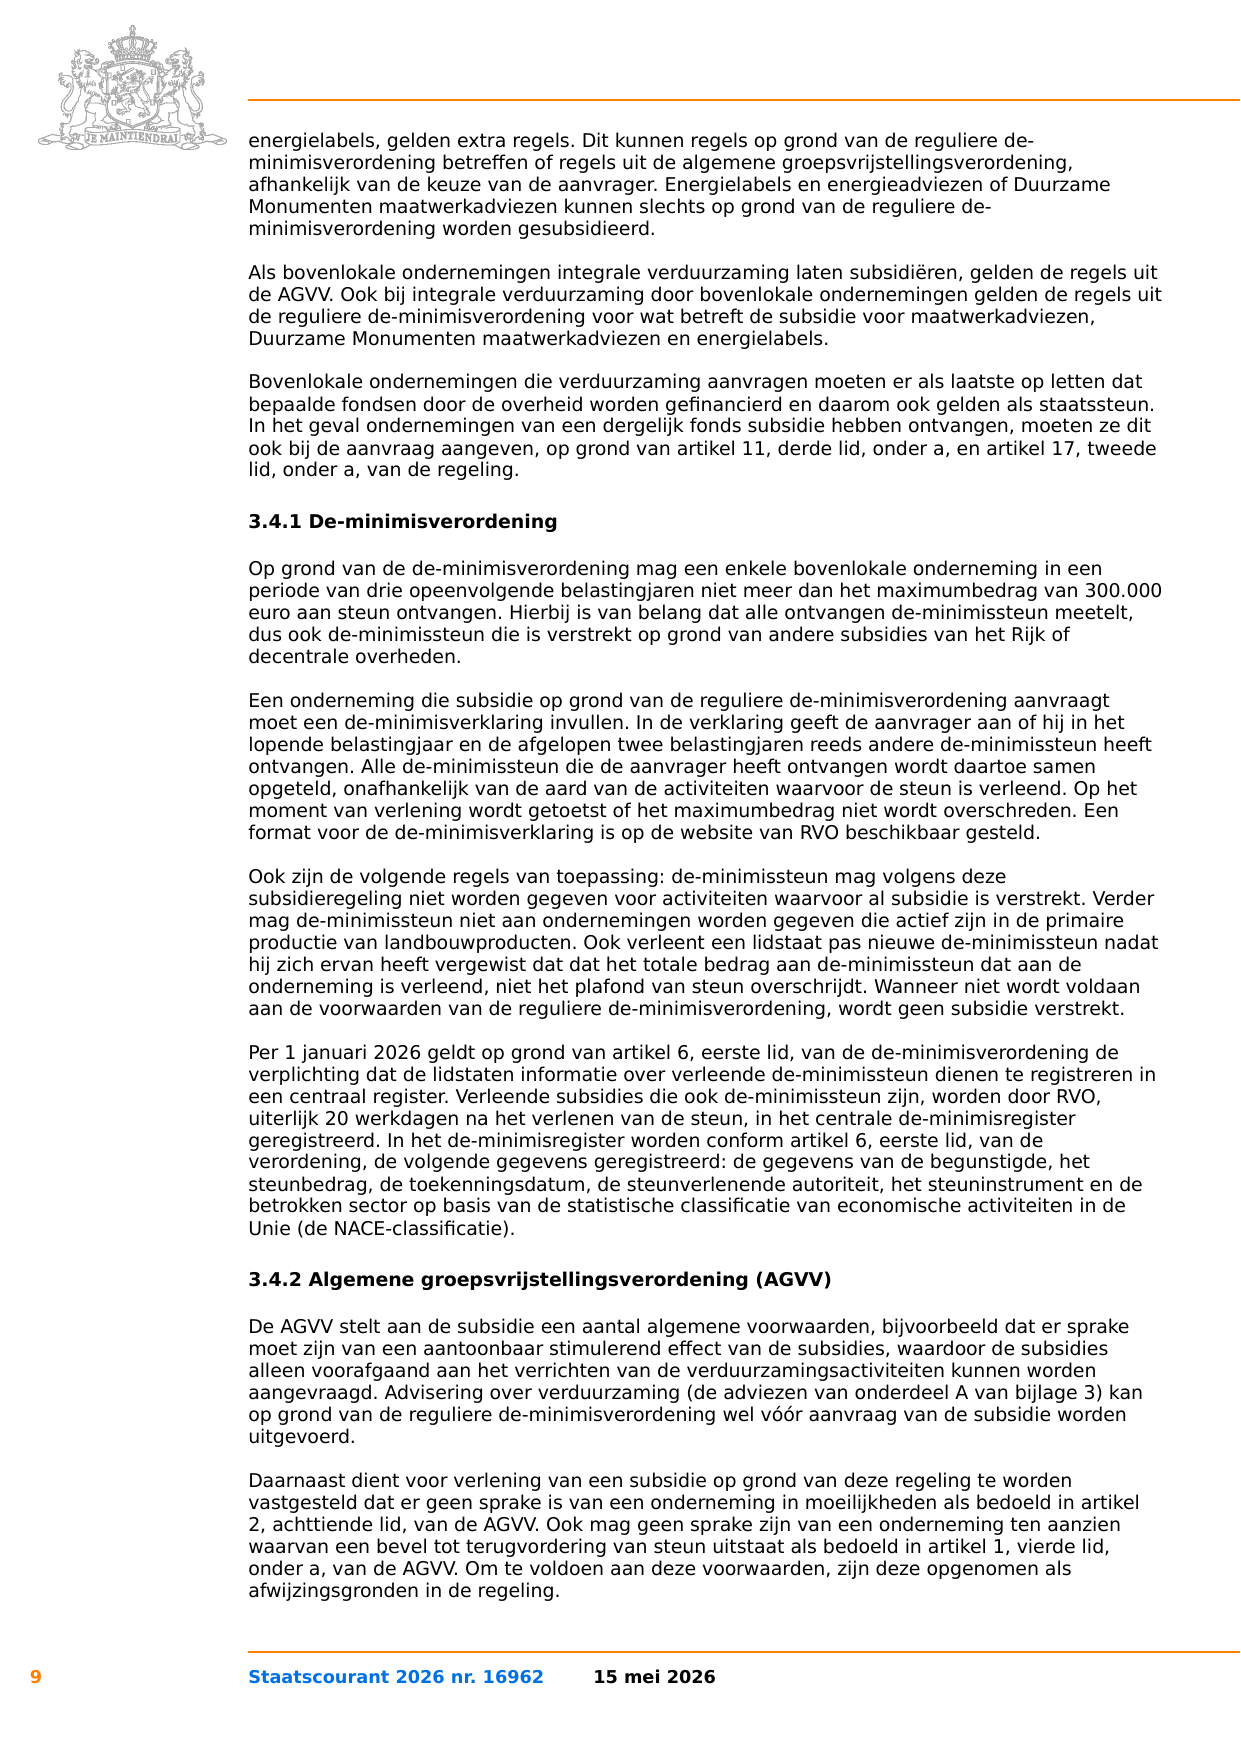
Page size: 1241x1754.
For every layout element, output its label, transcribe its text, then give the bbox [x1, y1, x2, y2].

text energielabels, gelden extra regels. Dit kunnen regels op grond van de reguliere de-minimisverordening betreffen of regels uit de algemene groepsvrijstellingsverordening, afhankelijk van de keuze van de aanvrager. Energielabels en energieadviezen of Duurzame Monumenten maatwerkadviezen kunnen slechts op grond van de reguliere de-minimisverordening worden gesubsidieerd. [248, 130, 1163, 240]
text Een onderneming die subsidie op grond van de reguliere de-minimisverordening aanvraagt moet een de-minimisverklaring invullen. In de verklaring geeft de aanvrager aan of hij in het lopende belastingjaar en de afgelopen twee belastingjaren reeds andere de-minimissteun heeft ontvangen. Alle de-minimissteun die de aanvrager heeft ontvangen wordt daartoe samen opgeteld, onafhankelijk van de aard van de activiteiten waarvoor de steun is verleend. Op het moment van verlening wordt getoetst of het maximumbedrag niet wordt overschreden. Een format voor de de-minimisverklaring is op de website van RVO beschikbaar gesteld. [248, 690, 1163, 844]
text Bovenlokale ondernemingen die verduurzaming aanvragen moeten er als laatste op letten dat bepaalde fondsen door de overheid worden gefinancierd en daarom ook gelden als staatssteun. In het geval ondernemingen van een dergelijk fonds subsidie hebben ontvangen, moeten ze dit ook bij de aanvraag aangeven, op grond van artikel 11, derde lid, onder a, en artikel 17, tweede lid, onder a, van de regeling. [248, 371, 1163, 481]
text Per 1 januari 2026 geldt op grond van artikel 6, eerste lid, van de de-minimisverordening de verplichting dat de lidstaten informatie over verleende de-minimissteun dienen te registreren in een centraal register. Verleende subsidies die ook de-minimissteun zijn, worden door RVO, uiterlijk 20 werkdagen na het verlenen van de steun, in het centrale de-minimisregister geregistreerd. In het de-minimisregister worden conform artikel 6, eerste lid, van de verordening, de volgende gegevens geregistreerd: de gegevens van de begunstigde, het steunbedrag, de toekenningsdatum, de steunverlenende autoriteit, het steuninstrument en de betrokken sector op basis van de statistische classificatie van economische activiteiten in de Unie (de NACE-classificatie). [248, 1042, 1163, 1239]
text Daarnaast dient voor verlening van een subsidie op grond van deze regeling te worden vastgesteld dat er geen sprake is van een onderneming in moeilijkheden als bedoeld in artikel 2, achttiende lid, van de AGVV. Ook mag geen sprake zijn van een onderneming ten aanzien waarvan een bevel tot terugvordering van steun uitstaat als bedoeld in artikel 1, vierde lid, onder a, van de AGVV. Om te voldoen aan deze voorwaarden, zijn deze opgenomen als afwijzingsgronden in de regeling. [248, 1470, 1163, 1602]
subtitle 3.4.1 De-minimisverordening [248, 511, 1163, 533]
subtitle 3.4.2 Algemene groepsvrijstellingsverordening (AGVV) [248, 1269, 1163, 1291]
picture [38, 25, 227, 150]
text Op grond van de de-minimisverordening mag een enkele bovenlokale onderneming in een periode van drie opeenvolgende belastingjaren niet meer dan het maximumbedrag van 300.000 euro aan steun ontvangen. Hierbij is van belang dat alle ontvangen de-minimissteun meetelt, dus ook de-minimissteun die is verstrekt op grond van andere subsidies van het Rijk of decentrale overheden. [248, 558, 1163, 668]
text Ook zijn de volgende regels van toepassing: de-minimissteun mag volgens deze subsidieregeling niet worden gegeven voor activiteiten waarvoor al subsidie is verstrekt. Verder mag de-minimissteun niet aan ondernemingen worden gegeven die actief zijn in de primaire productie van landbouwproducten. Ook verleent een lidstaat pas nieuwe de-minimissteun nadat hij zich ervan heeft vergewist dat dat het totale bedrag aan de-minimissteun dat aan de onderneming is verleend, niet het plafond van steun overschrijdt. Wanneer niet wordt voldaan aan de voorwaarden van de reguliere de-minimisverordening, wordt geen subsidie verstrekt. [248, 866, 1163, 1020]
text De AGVV stelt aan de subsidie een aantal algemene voorwaarden, bijvoorbeeld dat er sprake moet zijn van een aantoonbaar stimulerend effect van de subsidies, waardoor de subsidies alleen voorafgaand aan het verrichten van de verduurzamingsactiviteiten kunnen worden aangevraagd. Advisering over verduurzaming (de adviezen van onderdeel A van bijlage 3) kan op grond van de reguliere de-minimisverordening wel vóór aanvraag van de subsidie worden uitgevoerd. [248, 1316, 1163, 1448]
text Als bovenlokale ondernemingen integrale verduurzaming laten subsidiëren, gelden de regels uit de AGVV. Ook bij integrale verduurzaming door bovenlokale ondernemingen gelden de regels uit de reguliere de-minimisverordening voor wat betreft de subsidie voor maatwerkadviezen, Duurzame Monumenten maatwerkadviezen en energielabels. [248, 262, 1163, 349]
